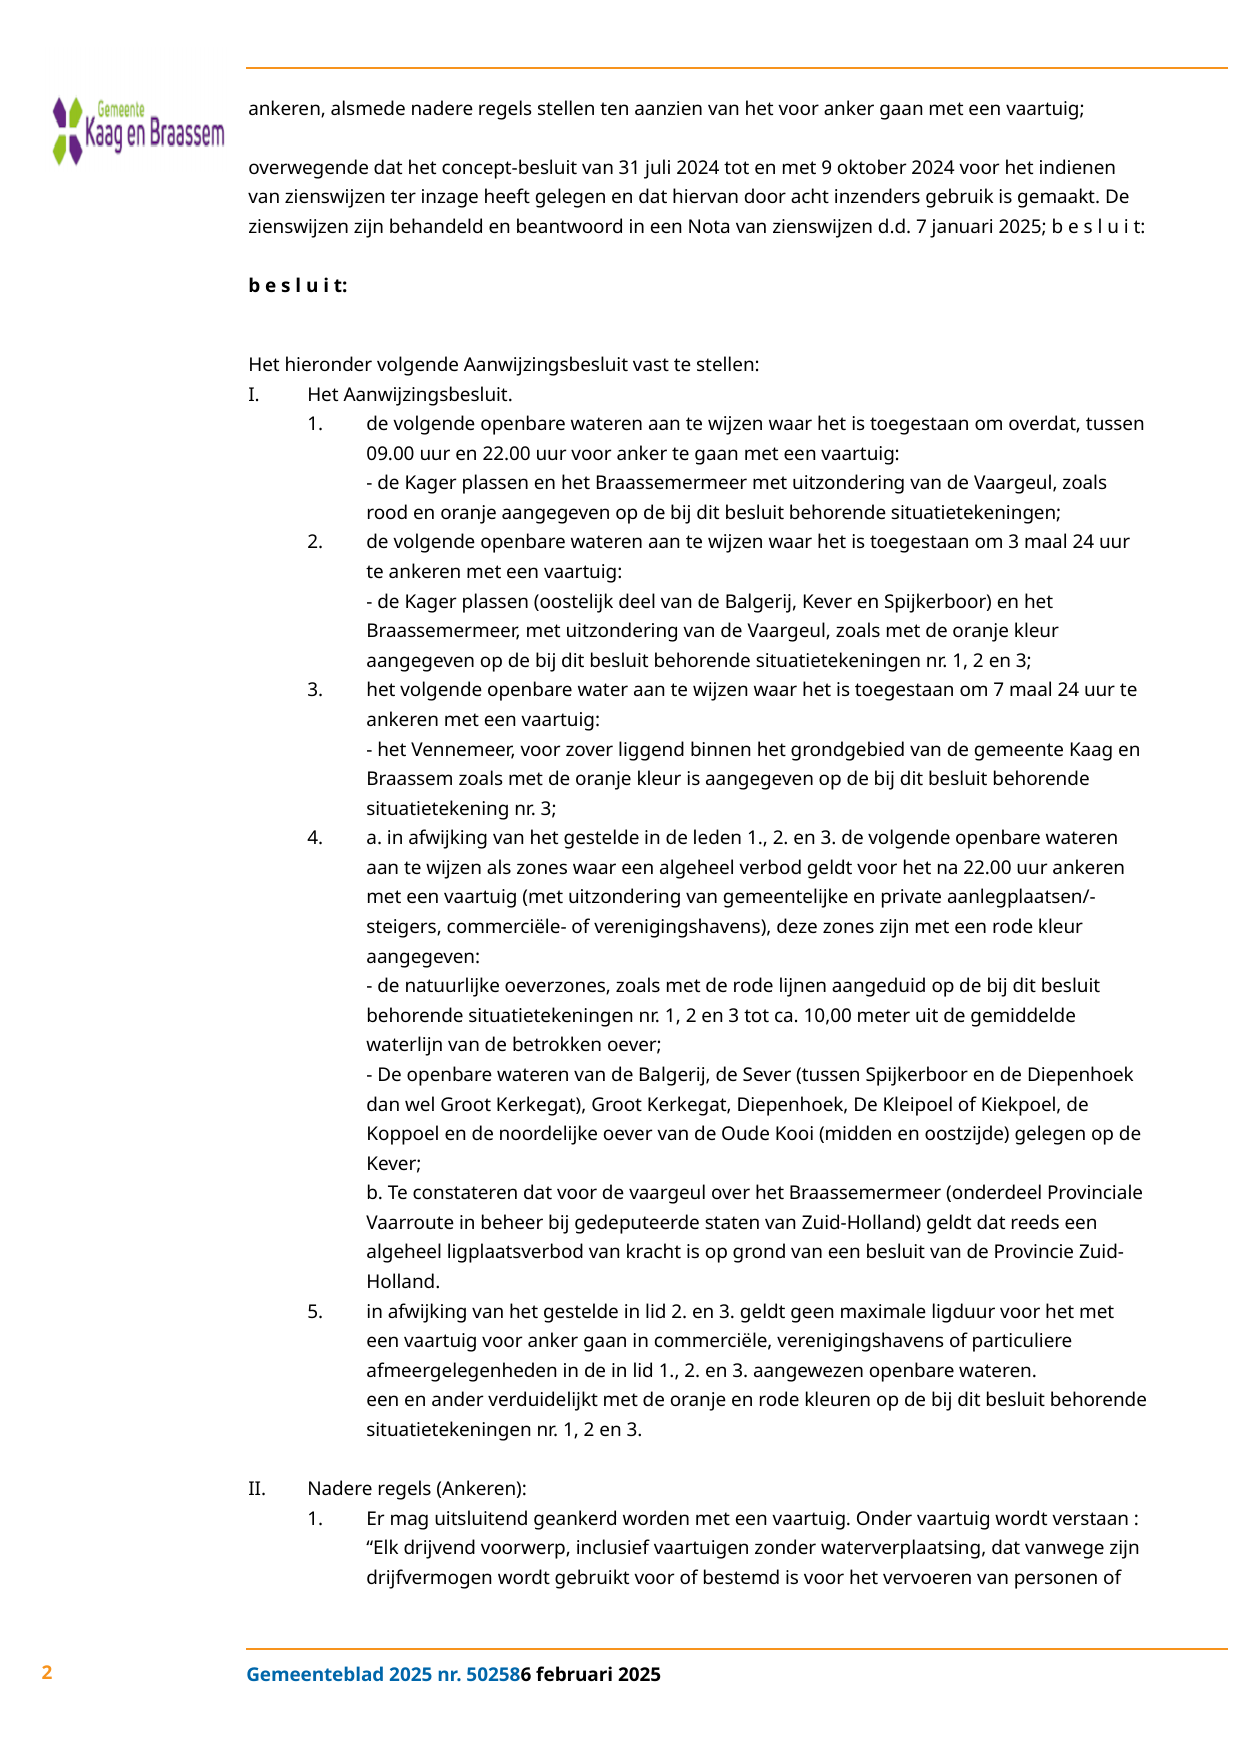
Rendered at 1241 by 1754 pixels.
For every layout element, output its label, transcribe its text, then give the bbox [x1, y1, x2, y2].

list b. Te constateren dat voor de vaargeul over het Braassemermeer (onderdeel Provinciale Vaarroute in beheer bij gedeputeerde staten van Zuid-Holland) geldt dat reeds een algeheel ligplaatsverbod van kracht is op grond van een besluit van de Provincie Zuid-Holland. [307, 1179, 1152, 1294]
list - de Kager plassen en het Braassemermeer met uitzondering van de Vaargeul, zoals rood en oranje aangegeven op de bij dit besluit behorende situatietekeningen; [307, 469, 1152, 525]
list Nadere regels (Ankeren): [248, 1475, 1152, 1501]
list - De openbare wateren van de Balgerij, de Sever (tussen Spijkerboor en de Diepenhoek dan wel Groot Kerkegat), Groot Kerkegat, Diepenhoek, De Kleipoel of Kiekpoel, de Koppoel en de noordelijke oever van de Oude Kooi (midden en oostzijde) gelegen op de Kever; [307, 1061, 1152, 1176]
list - de Kager plassen (oostelijk deel van de Balgerij, Kever en Spijkerboor) en het Braassemermeer, met uitzondering van de Vaargeul, zoals met de oranje kleur aangegeven op de bij dit besluit behorende situatietekeningen nr. 1, 2 en 3; [307, 588, 1152, 673]
list a. in afwijking van het gestelde in de leden 1., 2. en 3. de volgende openbare wateren aan te wijzen als zones waar een algeheel verbod geldt voor het na 22.00 uur ankeren met een vaartuig (met uitzondering van gemeentelijke en private aanlegplaatsen/-steigers, commerciële- of verenigingshavens), deze zones zijn met een rode kleur aangegeven: [307, 824, 1152, 968]
list - het Vennemeer, voor zover liggend binnen het grondgebied van de gemeente Kaag en Braassem zoals met de oranje kleur is aangegeven op de bij dit besluit behorende situatietekening nr. 3; [307, 736, 1152, 821]
list Het Aanwijzingsbesluit. [248, 381, 1152, 406]
text ankeren, alsmede nadere regels stellen ten aanzien van het voor anker gaan met een vaartuig; [248, 95, 1152, 121]
list - de natuurlijke oeverzones, zoals met de rode lijnen aangeduid op de bij dit besluit behorende situatietekeningen nr. 1, 2 en 3 tot ca. 10,00 meter uit de gemiddelde waterlijn van de betrokken oever; [307, 972, 1152, 1057]
list de volgende openbare wateren aan te wijzen waar het is toegestaan om 3 maal 24 uur te ankeren met een vaartuig: [307, 529, 1152, 584]
text b e s l u i t: [248, 272, 1152, 298]
list de volgende openbare wateren aan te wijzen waar het is toegestaan om overdat, tussen 09.00 uur en 22.00 uur voor anker te gaan met een vaartuig: [307, 410, 1152, 466]
list Er mag uitsluitend geankerd worden met een vaartuig. Onder vaartuig wordt verstaan : “Elk drijvend voorwerp, inclusief vaartuigen zonder waterverplaatsing, dat vanwege zijn drijfvermogen wordt gebruikt voor of bestemd is voor het vervoeren van personen of [307, 1505, 1152, 1590]
list in afwijking van het gestelde in lid 2. en 3. geldt geen maximale ligduur voor het met een vaartuig voor anker gaan in commerciële, verenigingshavens of particuliere afmeergelegenheden in de in lid 1., 2. en 3. aangewezen openbare wateren. [307, 1298, 1152, 1383]
list het volgende openbare water aan te wijzen waar het is toegestaan om 7 maal 24 uur te ankeren met een vaartuig: [307, 677, 1152, 732]
list een en ander verduidelijkt met de oranje en rode kleuren op de bij dit besluit behorende situatietekeningen nr. 1, 2 en 3. [307, 1387, 1152, 1442]
text overwegende dat het concept-besluit van 31 juli 2024 tot en met 9 oktober 2024 voor het indienen van zienswijzen ter inzage heeft gelegen en dat hiervan door acht inzenders gebruik is gemaakt. De zienswijzen zijn behandeld en beantwoord in een Nota van zienswijzen d.d. 7 januari 2025; b e s l u i t: [248, 154, 1152, 239]
text Het hieronder volgende Aanwijzingsbesluit vast te stellen: [248, 351, 1152, 377]
picture [41, 47, 231, 172]
